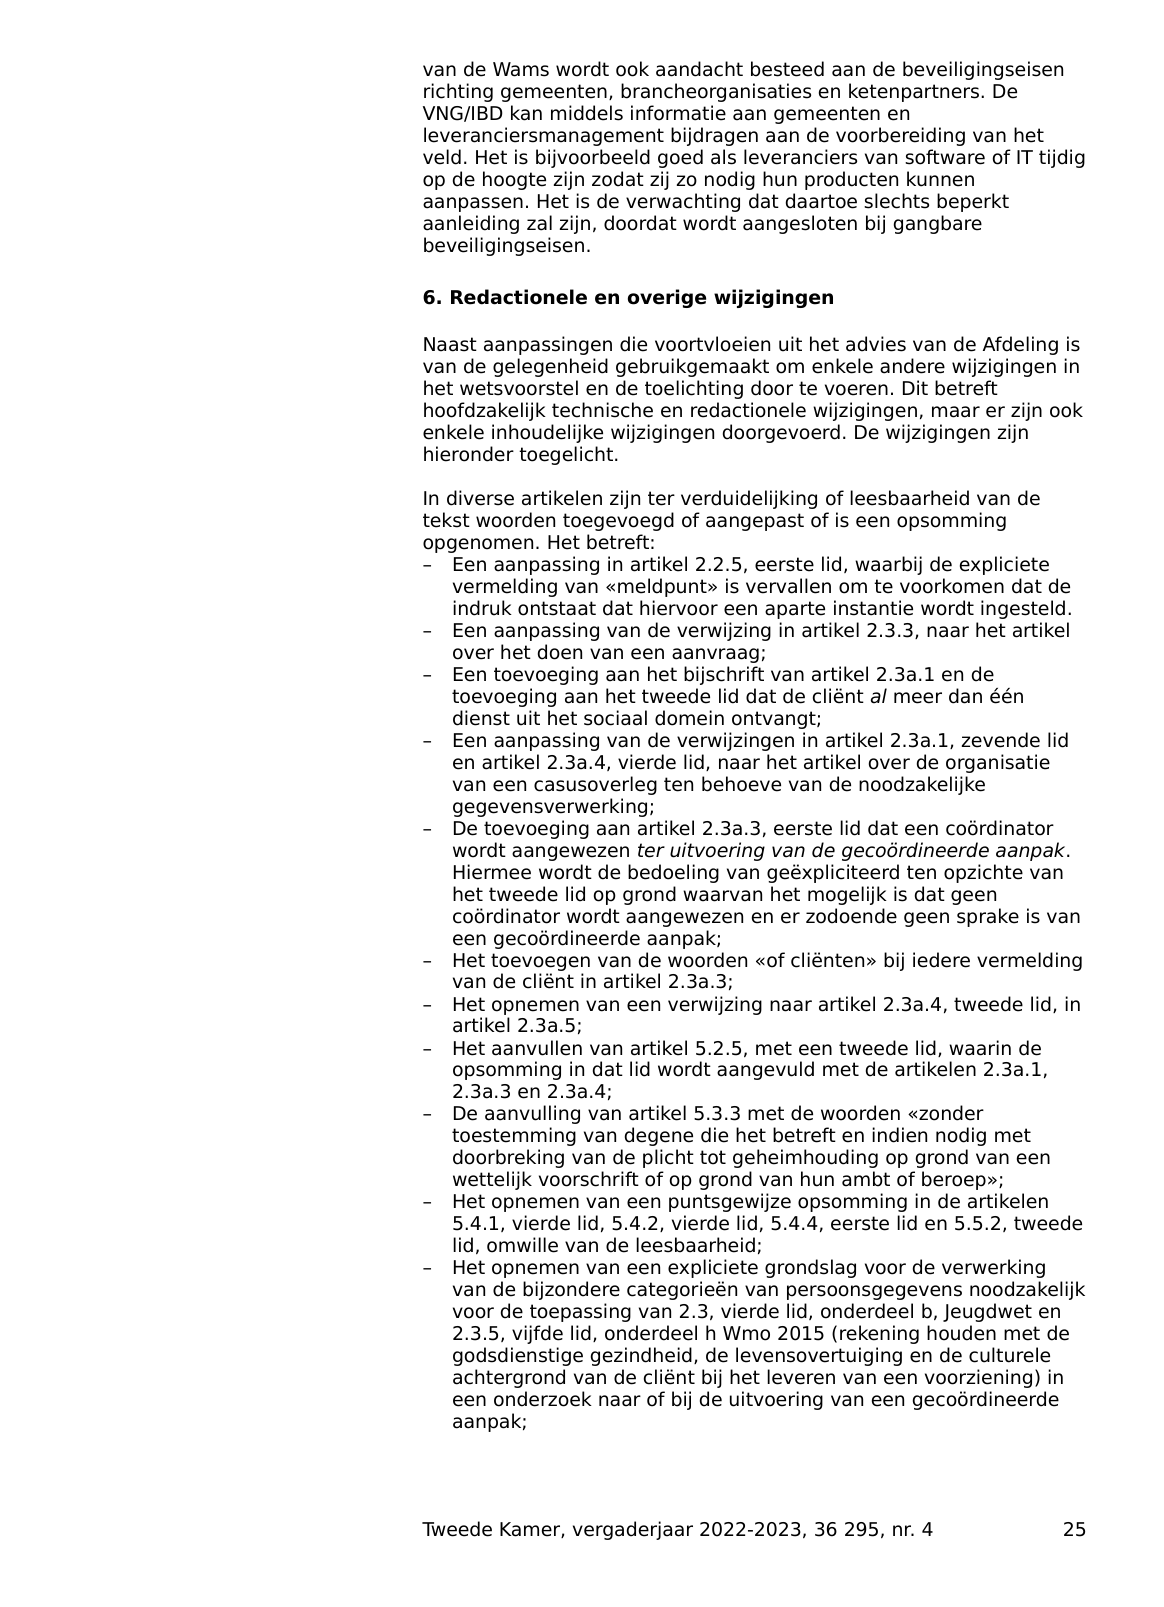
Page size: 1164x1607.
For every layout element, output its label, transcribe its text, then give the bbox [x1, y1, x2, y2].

text – Een aanpassing van de verwijzingen in artikel 2.3a.1, zevende lid en artikel 2.3a.4, vierde lid, naar het artikel over de organisatie van een casusoverleg ten behoeve van de noodzakelijke gegevensverwerking; [422, 730, 1087, 818]
subtitle 6. Redactionele en overige wijzigingen [422, 287, 1087, 309]
text – De aanvulling van artikel 5.3.3 met de woorden «zonder toestemming van degene die het betreft en indien nodig met doorbreking van de plicht tot geheimhouding op grond van een wettelijk voorschrift of op grond van hun ambt of beroep»; [422, 1103, 1087, 1191]
text In diverse artikelen zijn ter verduidelijking of leesbaarheid van de tekst woorden toegevoegd of aangepast of is een opsomming opgenomen. Het betreft: [422, 488, 1087, 554]
text – Een aanpassing in artikel 2.2.5, eerste lid, waarbij de expliciete vermelding van «meldpunt» is vervallen om te voorkomen dat de indruk ontstaat dat hiervoor een aparte instantie wordt ingesteld. [422, 554, 1087, 620]
text – De toevoeging aan artikel 2.3a.3, eerste lid dat een coördinator wordt aangewezen ter uitvoering van de gecoördineerde aanpak. Hiermee wordt de bedoeling van geëxpliciteerd ten opzichte van het tweede lid op grond waarvan het mogelijk is dat geen coördinator wordt aangewezen en er zodoende geen sprake is van een gecoördineerde aanpak; [422, 818, 1087, 949]
text – Het opnemen van een expliciete grondslag voor de verwerking van de bijzondere categorieën van persoonsgegevens noodzakelijk voor de toepassing van 2.3, vierde lid, onderdeel b, Jeugdwet en 2.3.5, vijfde lid, onderdeel h Wmo 2015 (rekening houden met de godsdienstige gezindheid, de levensovertuiging en de culturele achtergrond van de cliënt bij het leveren van een voorziening) in een onderzoek naar of bij de uitvoering van een gecoördineerde aanpak; [422, 1257, 1087, 1433]
text – Het opnemen van een verwijzing naar artikel 2.3a.4, tweede lid, in artikel 2.3a.5; [422, 993, 1087, 1037]
text – Het opnemen van een puntsgewijze opsomming in de artikelen 5.4.1, vierde lid, 5.4.2, vierde lid, 5.4.4, eerste lid en 5.5.2, tweede lid, omwille van de leesbaarheid; [422, 1191, 1087, 1257]
text – Het toevoegen van de woorden «of cliënten» bij iedere vermelding van de cliënt in artikel 2.3a.3; [422, 949, 1087, 993]
text – Een aanpassing van de verwijzing in artikel 2.3.3, naar het artikel over het doen van een aanvraag; [422, 620, 1087, 664]
text – Een toevoeging aan het bijschrift van artikel 2.3a.1 en de toevoeging aan het tweede lid dat de cliënt al meer dan één dienst uit het sociaal domein ontvangt; [422, 664, 1087, 730]
text van de Wams wordt ook aandacht besteed aan de beveiligingseisen richting gemeenten, brancheorganisaties en ketenpartners. De VNG/IBD kan middels informatie aan gemeenten en leveranciersmanagement bijdragen aan de voorbereiding van het veld. Het is bijvoorbeeld goed als leveranciers van software of IT tijdig op de hoogte zijn zodat zij zo nodig hun producten kunnen aanpassen. Het is de verwachting dat daartoe slechts beperkt aanleiding zal zijn, doordat wordt aangesloten bij gangbare beveiligingseisen. [422, 59, 1087, 257]
text – Het aanvullen van artikel 5.2.5, met een tweede lid, waarin de opsomming in dat lid wordt aangevuld met de artikelen 2.3a.1, 2.3a.3 en 2.3a.4; [422, 1037, 1087, 1103]
text Naast aanpassingen die voortvloeien uit het advies van de Afdeling is van de gelegenheid gebruikgemaakt om enkele andere wijzigingen in het wetsvoorstel en de toelichting door te voeren. Dit betreft hoofdzakelijk technische en redactionele wijzigingen, maar er zijn ook enkele inhoudelijke wijzigingen doorgevoerd. De wijzigingen zijn hieronder toegelicht. [422, 334, 1087, 466]
